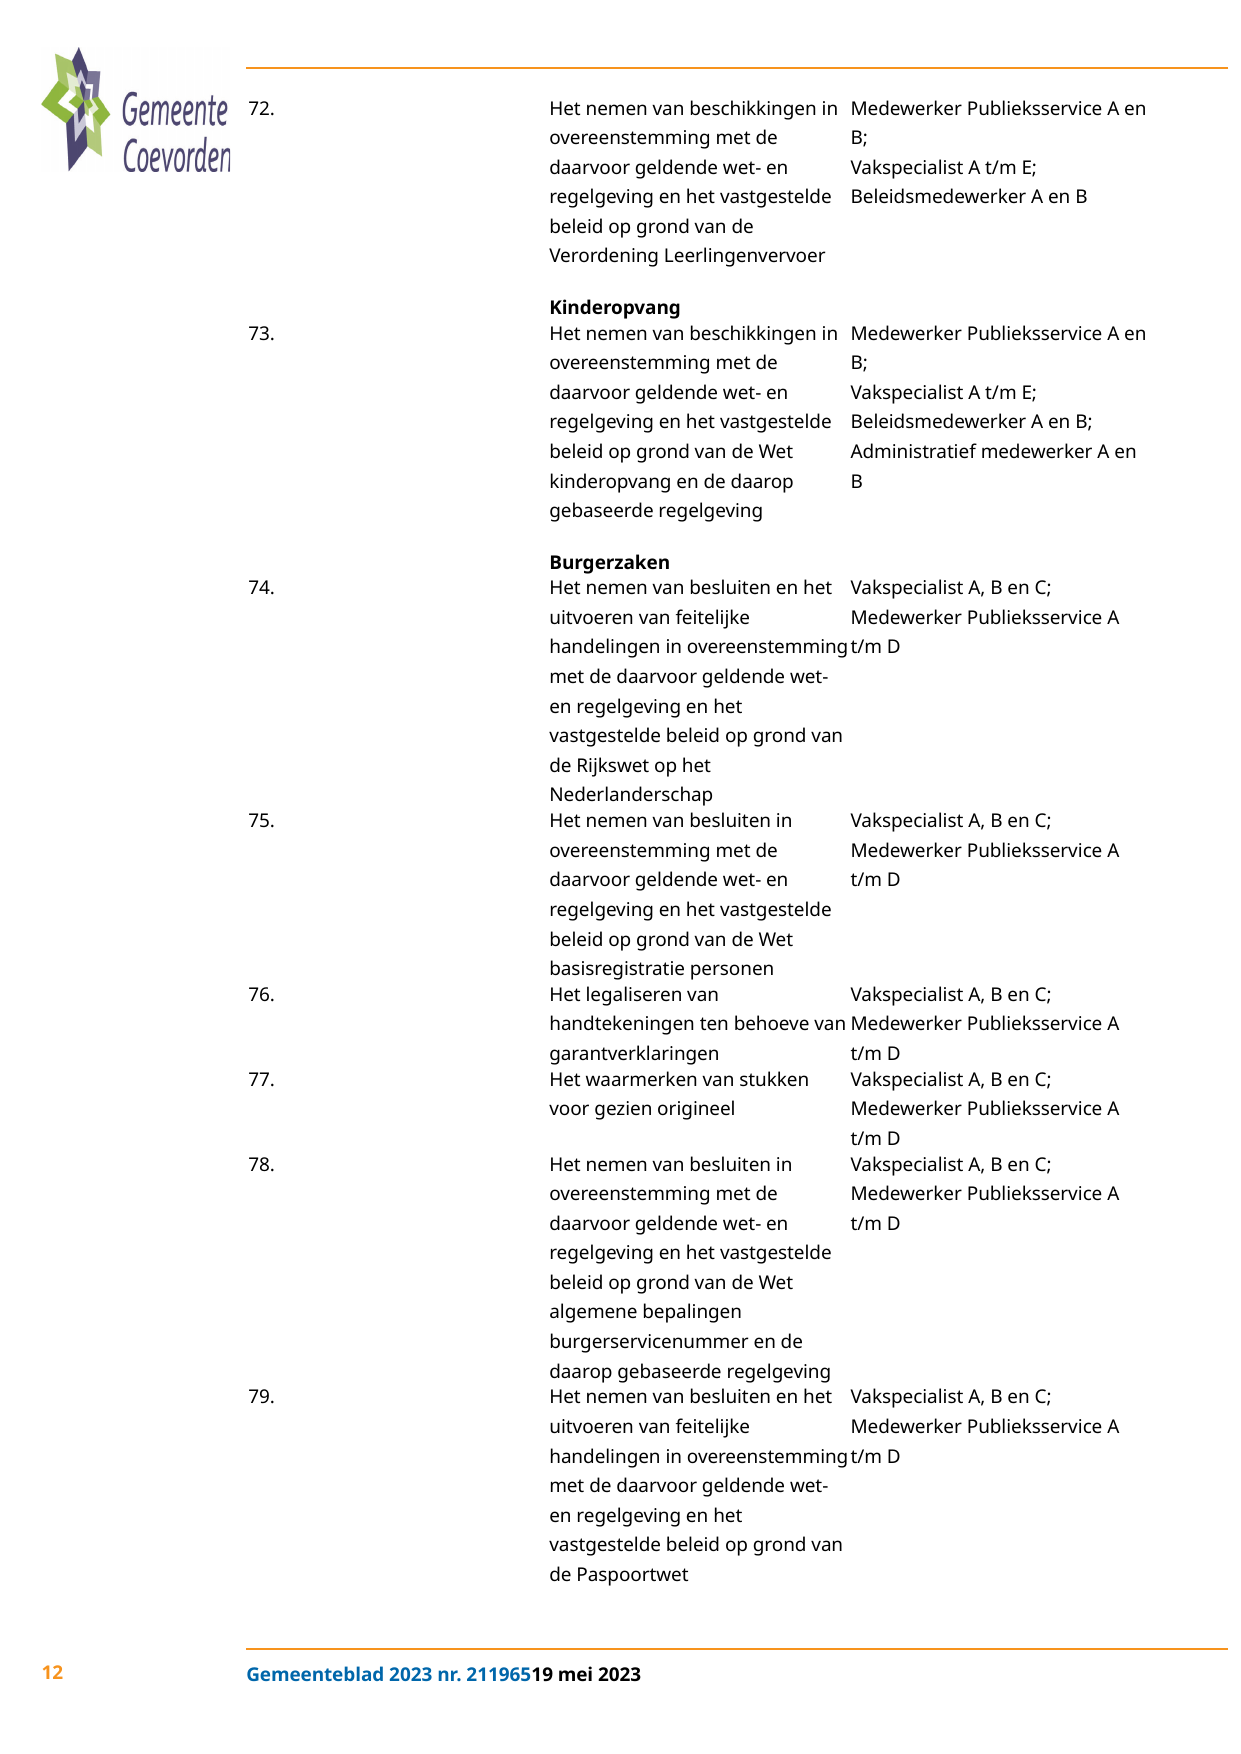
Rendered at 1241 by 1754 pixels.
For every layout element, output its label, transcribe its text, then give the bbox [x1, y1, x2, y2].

table_cell [248, 981, 549, 1066]
table_cell Het nemen van besluiten in overeenstemming met de daarvoor geldende wet- en regelgeving en het vastgestelde beleid op grond van de Wet basisregistratie personen [549, 808, 850, 981]
table_cell [248, 575, 549, 807]
table_cell [248, 1384, 549, 1587]
picture [41, 47, 231, 172]
table_cell [248, 294, 549, 320]
table_cell Het nemen van beschikkingen in overeenstemming met de daarvoor geldende wet- en regelgeving en het vastgestelde beleid op grond van de Wet kinderopvang en de daarop gebaseerde regelgeving [549, 320, 850, 523]
table_cell Het legaliseren van handtekeningen ten behoeve van garantverklaringen [549, 981, 850, 1066]
table_cell [850, 294, 1152, 320]
table_cell Het nemen van beschikkingen in overeenstemming met de daarvoor geldende wet- en regelgeving en het vastgestelde beleid op grond van de Verordening Leerlingenvervoer [549, 95, 850, 268]
table_cell Kinderopvang [549, 294, 850, 320]
table_cell [248, 95, 549, 268]
table_cell [248, 320, 549, 523]
table_cell [248, 1151, 549, 1384]
table_cell [248, 523, 1152, 549]
table_cell Burgerzaken [549, 549, 850, 574]
table_cell Vakspecialist A, B en C; Medewerker Publieksservice A t/m D [850, 981, 1152, 1066]
table_cell Vakspecialist A, B en C; Medewerker Publieksservice A t/m D [850, 808, 1152, 981]
table_cell Het nemen van besluiten en het uitvoeren van feitelijke handelingen in overeenstemming met de daarvoor geldende wet- en regelgeving en het vastgestelde beleid op grond van de Rijkswet op het Nederlanderschap [549, 575, 850, 807]
table_cell Medewerker Publieksservice A en B; Vakspecialist A t/m E; Beleidsmedewerker A en B; Administratief medewerker A en B [850, 320, 1152, 523]
table_cell [248, 808, 549, 981]
table_cell Vakspecialist A, B en C; Medewerker Publieksservice A t/m D [850, 575, 1152, 807]
table_cell Het waarmerken van stukken voor gezien origineel [549, 1066, 850, 1151]
table_cell Vakspecialist A, B en C; Medewerker Publieksservice A t/m D [850, 1151, 1152, 1384]
table_cell Het nemen van besluiten en het uitvoeren van feitelijke handelingen in overeenstemming met de daarvoor geldende wet- en regelgeving en het vastgestelde beleid op grond van de Paspoortwet [549, 1384, 850, 1587]
table_cell Vakspecialist A, B en C; Medewerker Publieksservice A t/m D [850, 1066, 1152, 1151]
table_cell [248, 269, 1152, 294]
table_cell Vakspecialist A, B en C; Medewerker Publieksservice A t/m D [850, 1384, 1152, 1587]
table_cell [248, 549, 549, 574]
table_cell Medewerker Publieksservice A en B; Vakspecialist A t/m E; Beleidsmedewerker A en B [850, 95, 1152, 268]
table_cell [850, 549, 1152, 574]
table_cell Het nemen van besluiten in overeenstemming met de daarvoor geldende wet- en regelgeving en het vastgestelde beleid op grond van de Wet algemene bepalingen burgerservicenummer en de daarop gebaseerde regelgeving [549, 1151, 850, 1384]
table_cell [248, 1066, 549, 1151]
